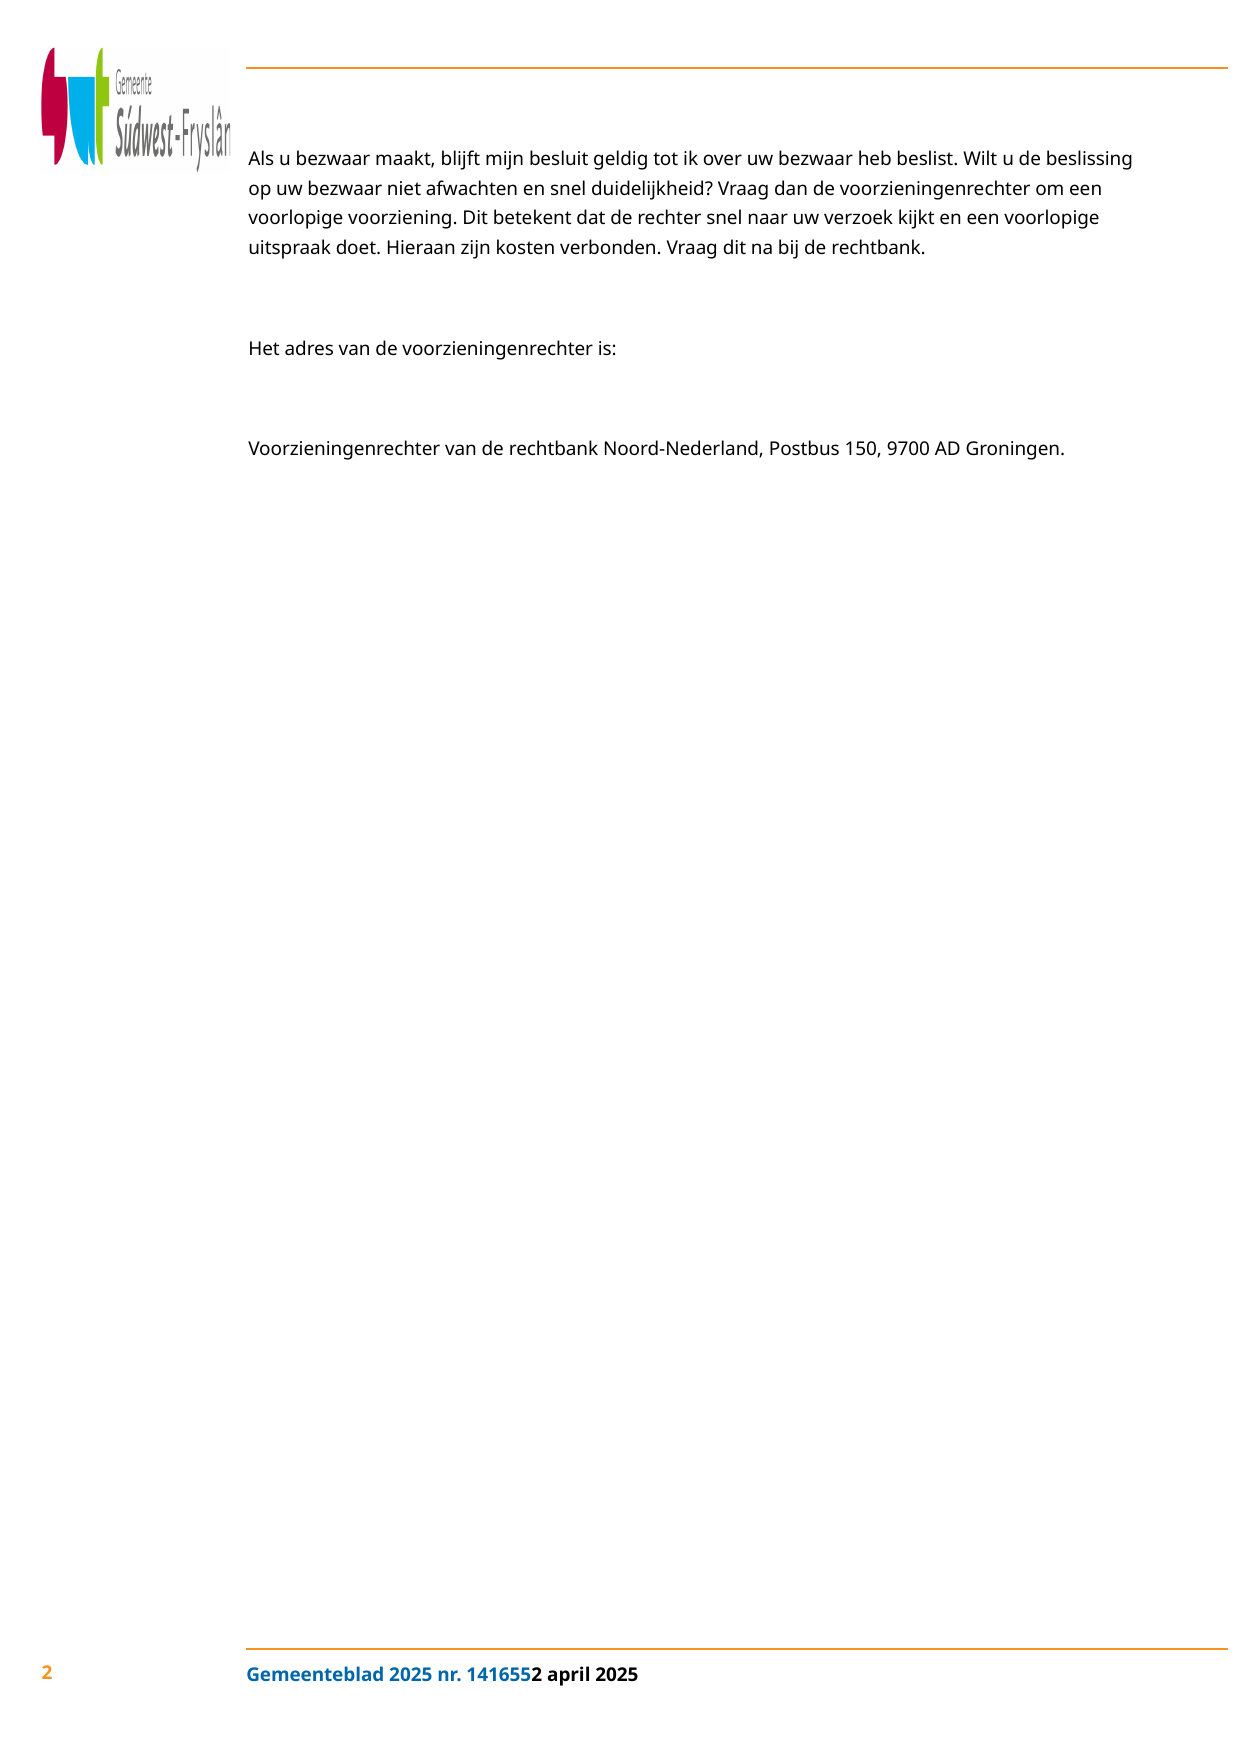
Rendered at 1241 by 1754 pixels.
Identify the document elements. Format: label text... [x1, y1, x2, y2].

text Het adres van de voorzieningenrechter is: [248, 335, 1152, 361]
text Als u bezwaar maakt, blijft mijn besluit geldig tot ik over uw bezwaar heb beslist. Wilt u de beslissing op uw bezwaar niet afwachten en snel duidelijkheid? Vraag dan de voorzieningenrechter om een voorlopige voorziening. Dit betekent dat de rechter snel naar uw verzoek kijkt en een voorlopige uitspraak doet. Hieraan zijn kosten verbonden. Vraag dit na bij de rechtbank. [248, 145, 1152, 260]
text Voorzieningenrechter van de rechtbank Noord-Nederland, Postbus 150, 9700 AD Groningen. [248, 436, 1152, 461]
picture [41, 47, 231, 172]
